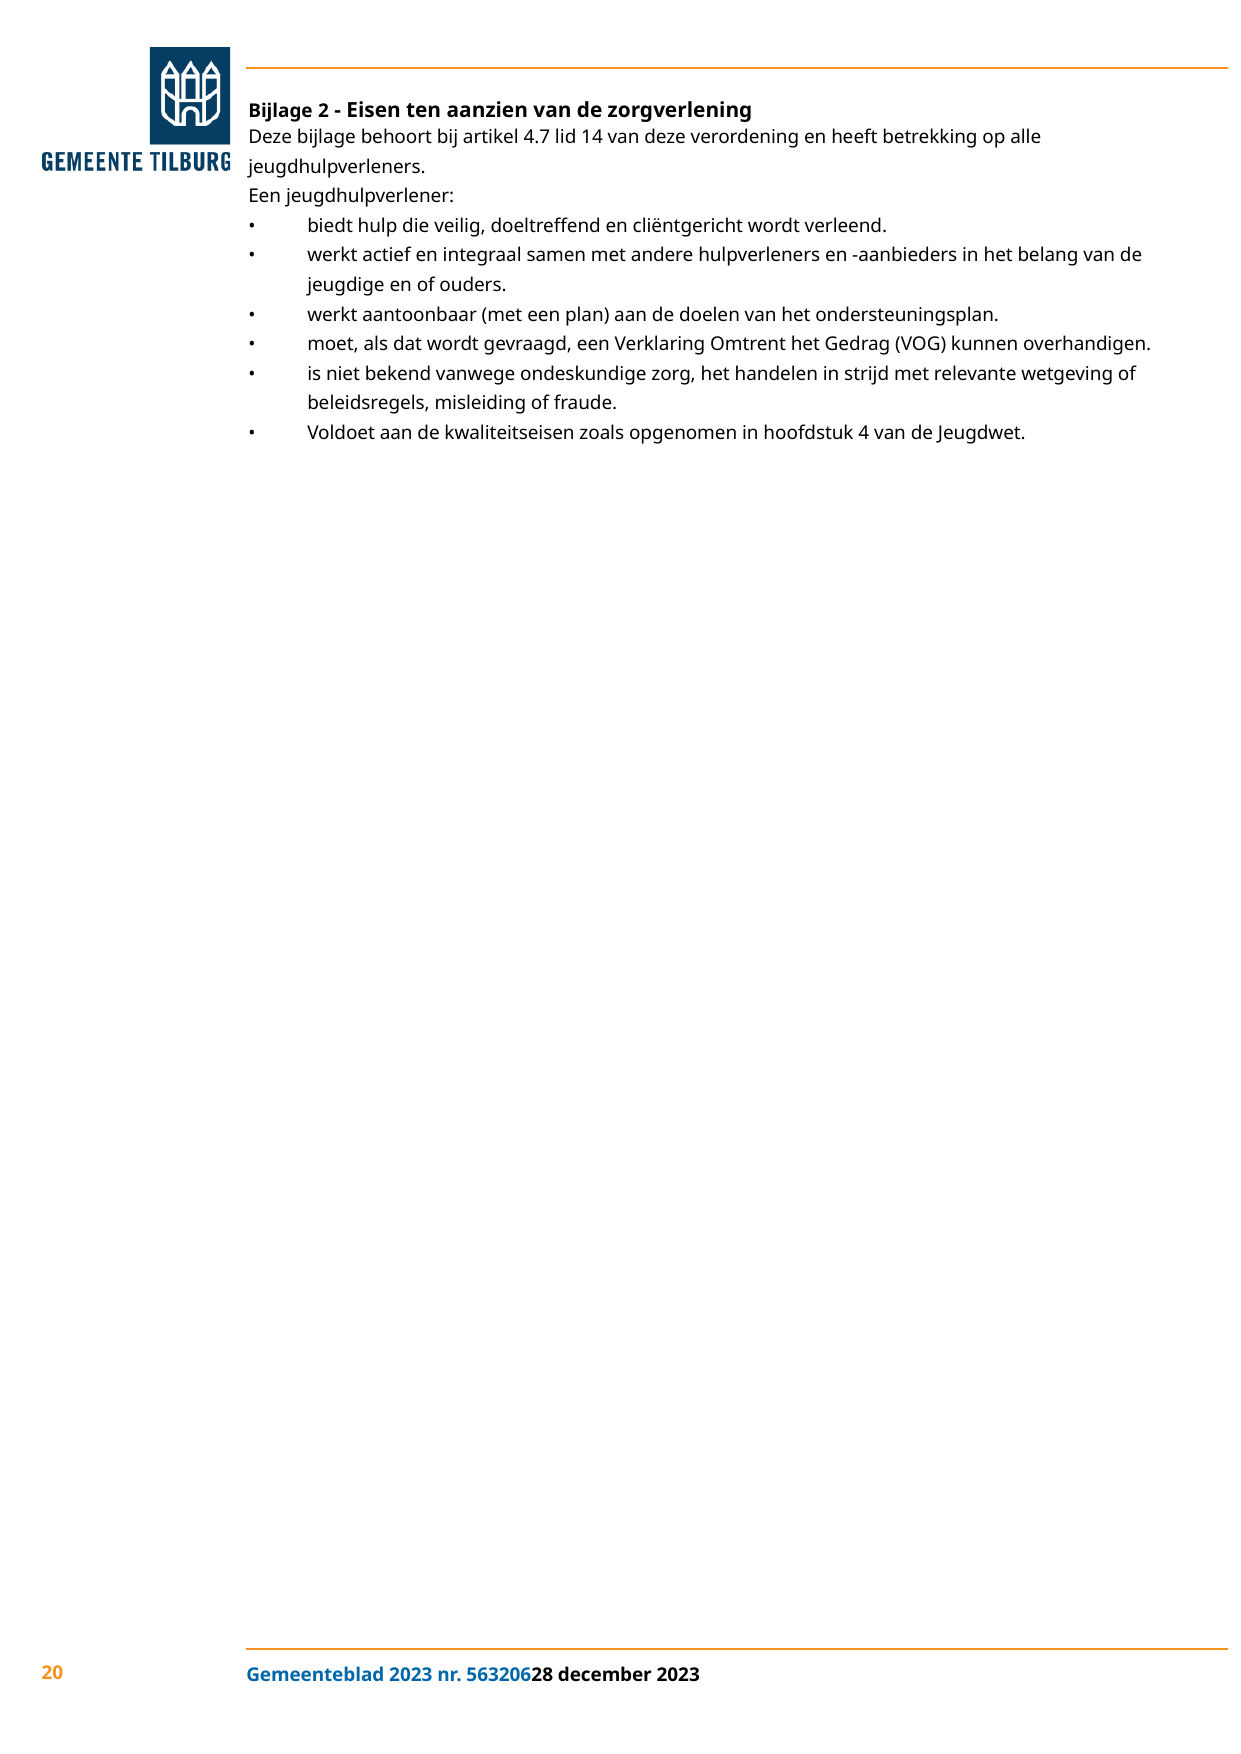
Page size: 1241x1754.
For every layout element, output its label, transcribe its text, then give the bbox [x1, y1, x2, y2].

text Bijlage 2 - Eisen ten aanzien van de zorgverlening [248, 95, 1152, 123]
list Voldoet aan de kwaliteitseisen zoals opgenomen in hoofdstuk 4 van de Jeugdwet. [248, 419, 1152, 445]
list moet, als dat wordt gevraagd, een Verklaring Omtrent het Gedrag (VOG) kunnen overhandigen. [248, 330, 1152, 356]
list is niet bekend vanwege ondeskundige zorg, het handelen in strijd met relevante wetgeving of beleidsregels, misleiding of fraude. [248, 360, 1152, 415]
text Een jeugdhulpverlener: [248, 182, 1152, 208]
list werkt actief en integraal samen met andere hulpverleners en -aanbieders in het belang van de jeugdige en of ouders. [248, 242, 1152, 297]
list werkt aantoonbaar (met een plan) aan de doelen van het ondersteuningsplan. [248, 301, 1152, 327]
text Deze bijlage behoort bij artikel 4.7 lid 14 van deze verordening en heeft betrekking op alle jeugdhulpverleners. [248, 123, 1152, 179]
list biedt hulp die veilig, doeltreffend en cliëntgericht wordt verleend. [248, 212, 1152, 238]
picture [41, 47, 231, 172]
